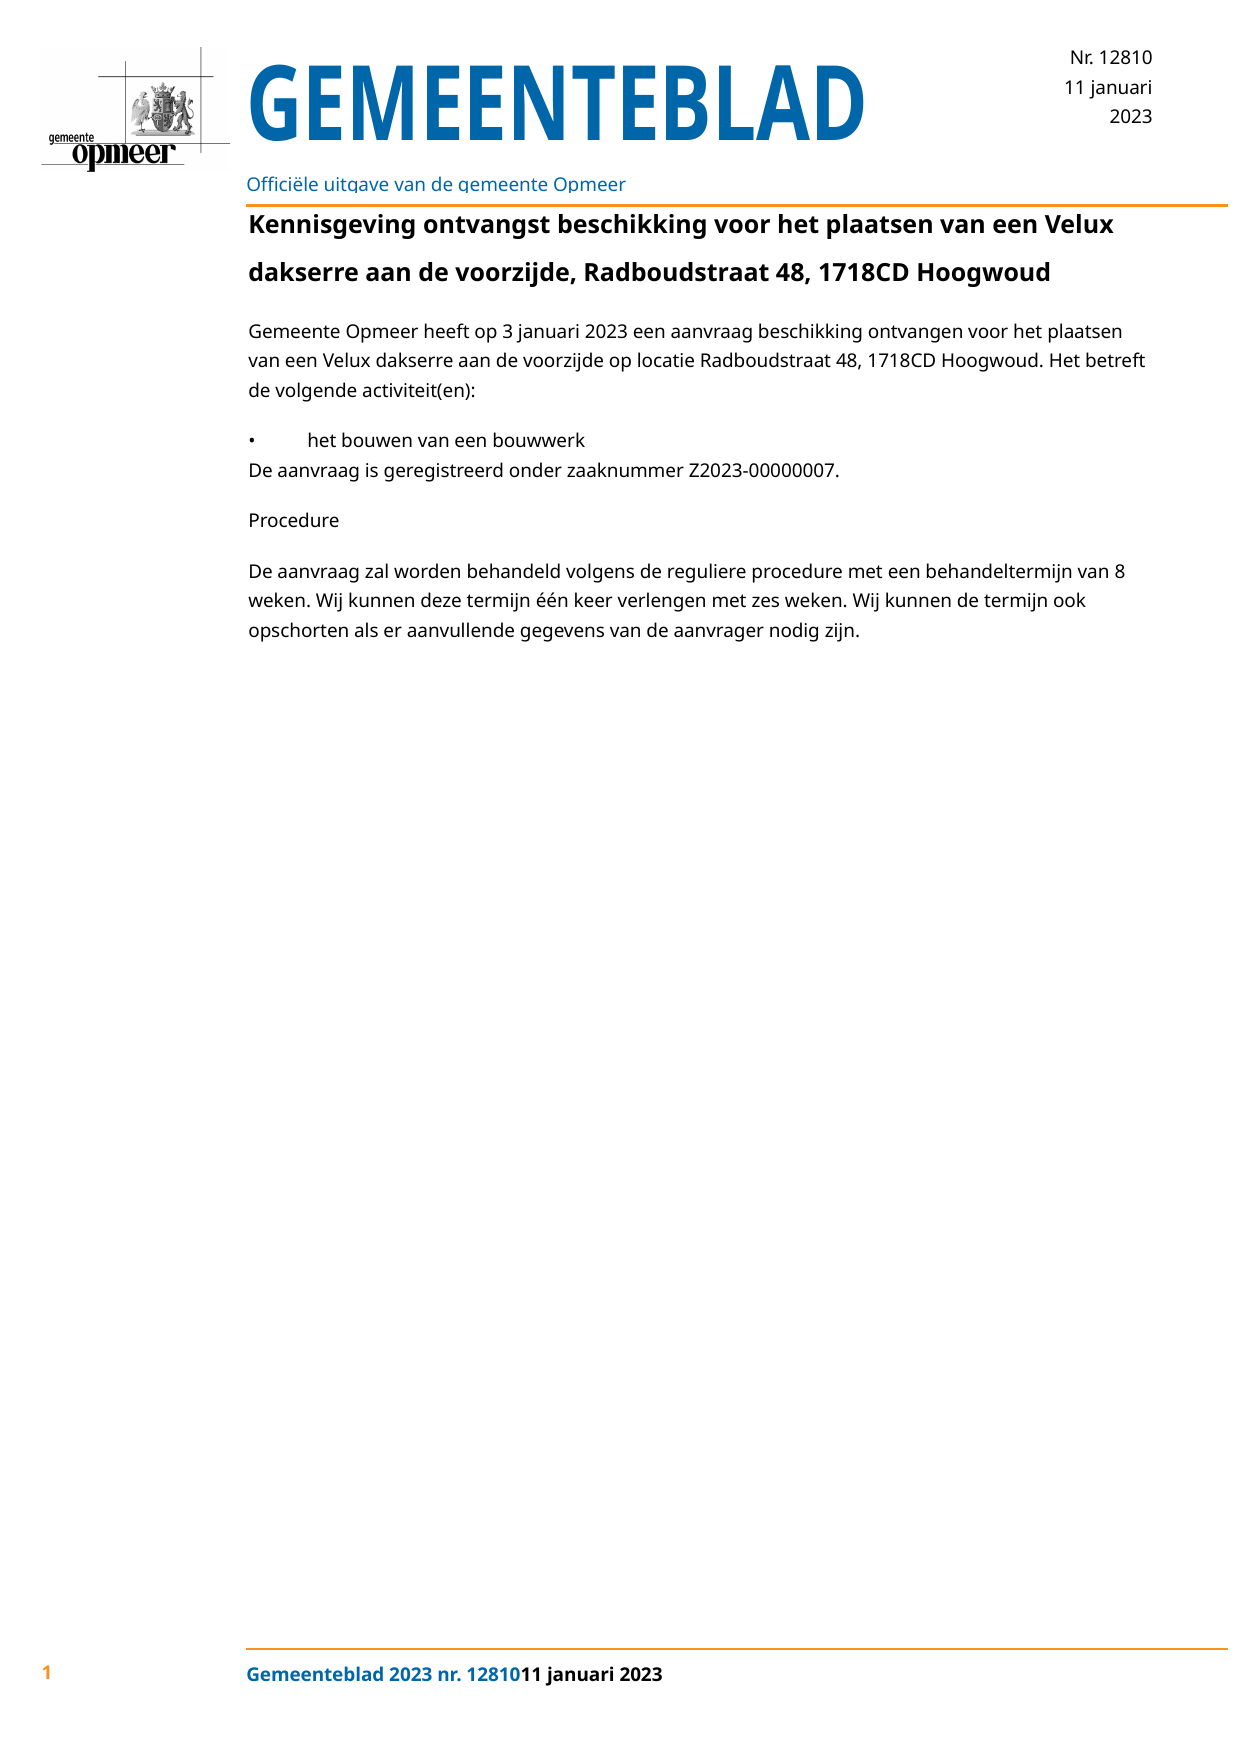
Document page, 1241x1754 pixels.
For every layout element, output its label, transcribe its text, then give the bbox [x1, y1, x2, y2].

list het bouwen van een bouwwerk [248, 427, 1152, 453]
text Procedure [248, 507, 1152, 533]
text Kennisgeving ontvangst beschikking voor het plaatsen van een Velux dakserre aan de voorzijde, Radboudstraat 48, 1718CD Hoogwoud [248, 207, 1152, 288]
text De aanvraag zal worden behandeld volgens de reguliere procedure met een behandeltermijn van 8 weken. Wij kunnen deze termijn één keer verlengen met zes weken. Wij kunnen de termijn ook opschorten als er aanvullende gegevens van de aanvrager nodig zijn. [248, 558, 1152, 643]
text De aanvraag is geregistreerd onder zaaknummer Z2023-00000007. [248, 457, 1152, 483]
picture [41, 47, 231, 172]
text Gemeente Opmeer heeft op 3 januari 2023 een aanvraag beschikking ontvangen voor het plaatsen van een Velux dakserre aan de voorzijde op locatie Radboudstraat 48, 1718CD Hoogwoud. Het betreft de volgende activiteit(en): [248, 318, 1152, 403]
